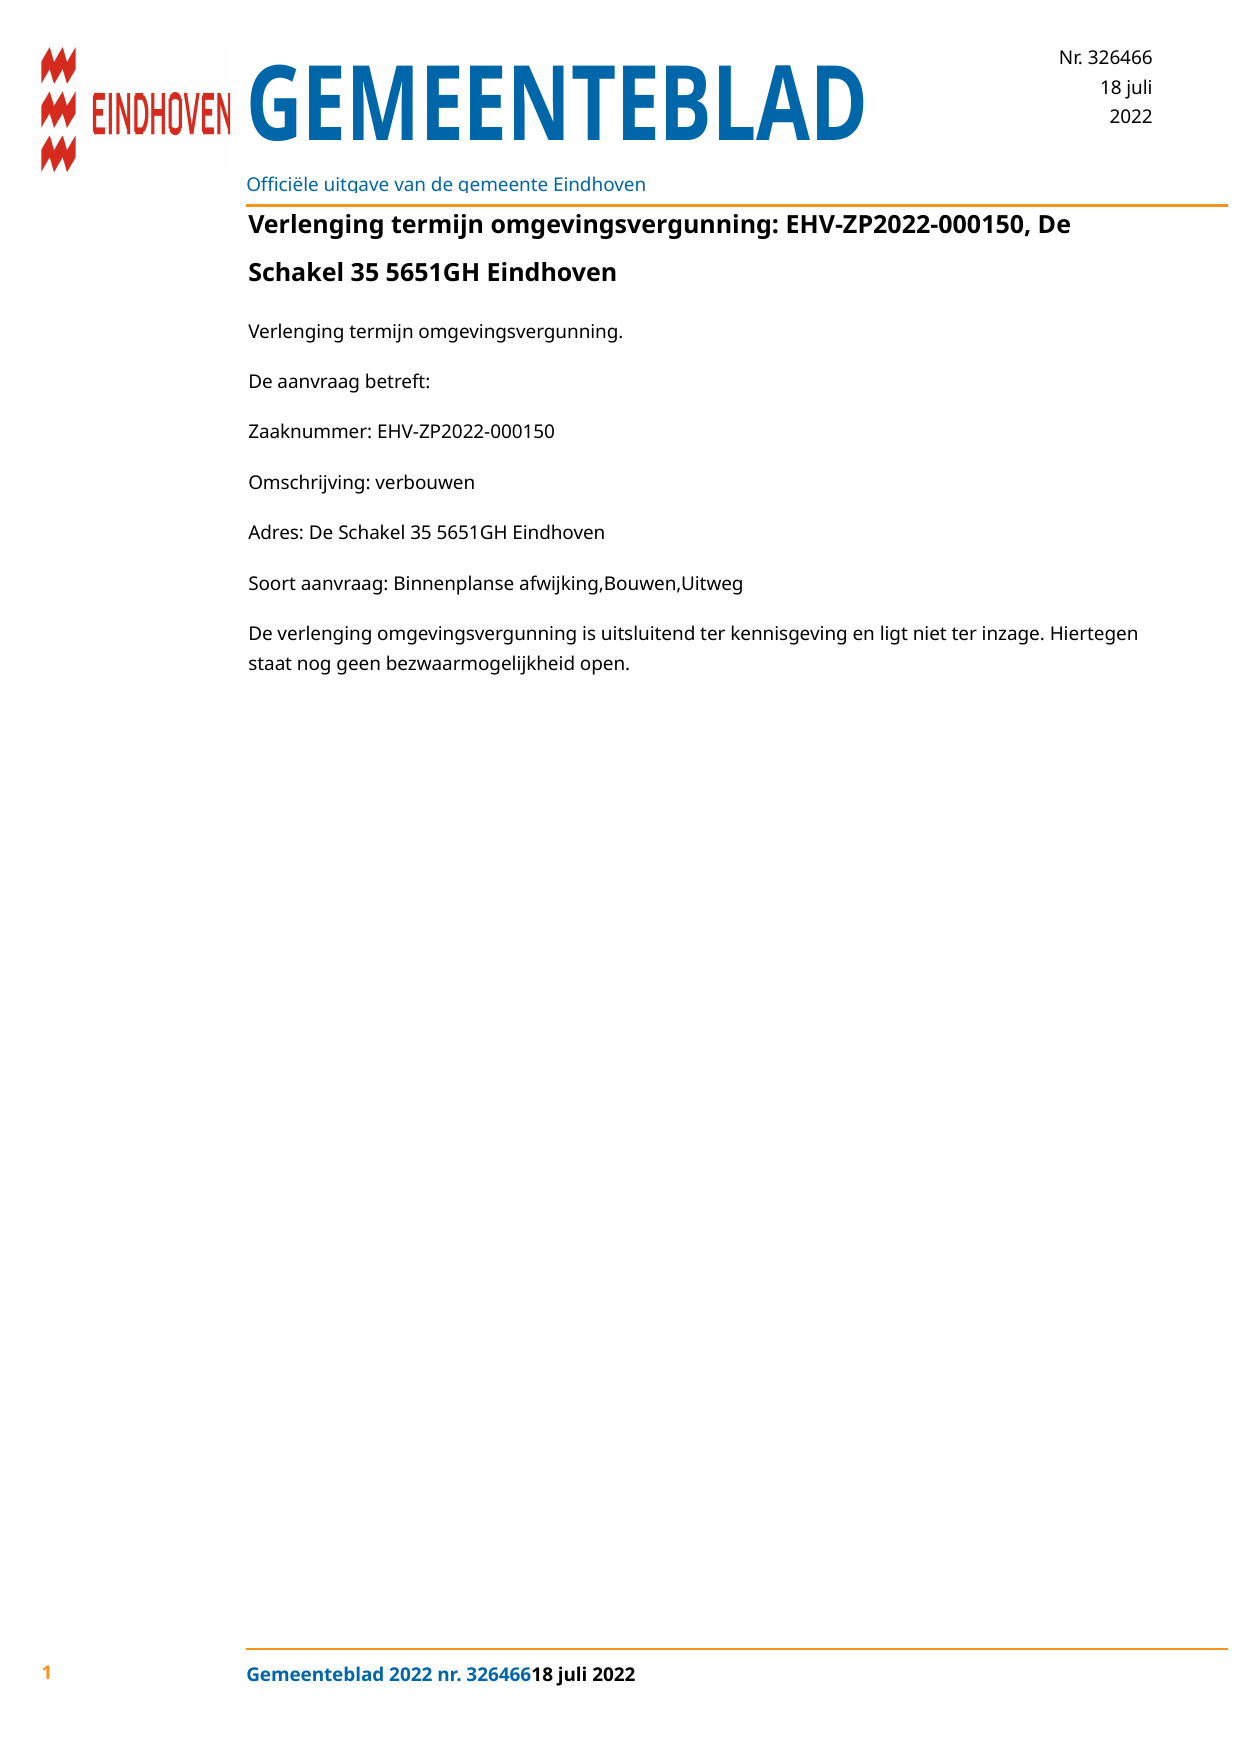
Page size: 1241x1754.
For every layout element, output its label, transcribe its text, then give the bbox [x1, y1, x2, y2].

text Verlenging termijn omgevingsvergunning. [248, 318, 1152, 344]
text De aanvraag betreft: [248, 368, 1152, 394]
text De verlenging omgevingsvergunning is uitsluitend ter kennisgeving en ligt niet ter inzage. Hiertegen staat nog geen bezwaarmogelijkheid open. [248, 620, 1152, 676]
text Zaaknummer: EHV-ZP2022-000150 [248, 419, 1152, 444]
text Soort aanvraag: Binnenplanse afwijking,Bouwen,Uitweg [248, 570, 1152, 596]
text Verlenging termijn omgevingsvergunning: EHV-ZP2022-000150, De Schakel 35 5651GH Eindhoven [248, 207, 1152, 288]
text Adres: De Schakel 35 5651GH Eindhoven [248, 519, 1152, 545]
text Omschrijving: verbouwen [248, 469, 1152, 495]
picture [41, 47, 231, 172]
